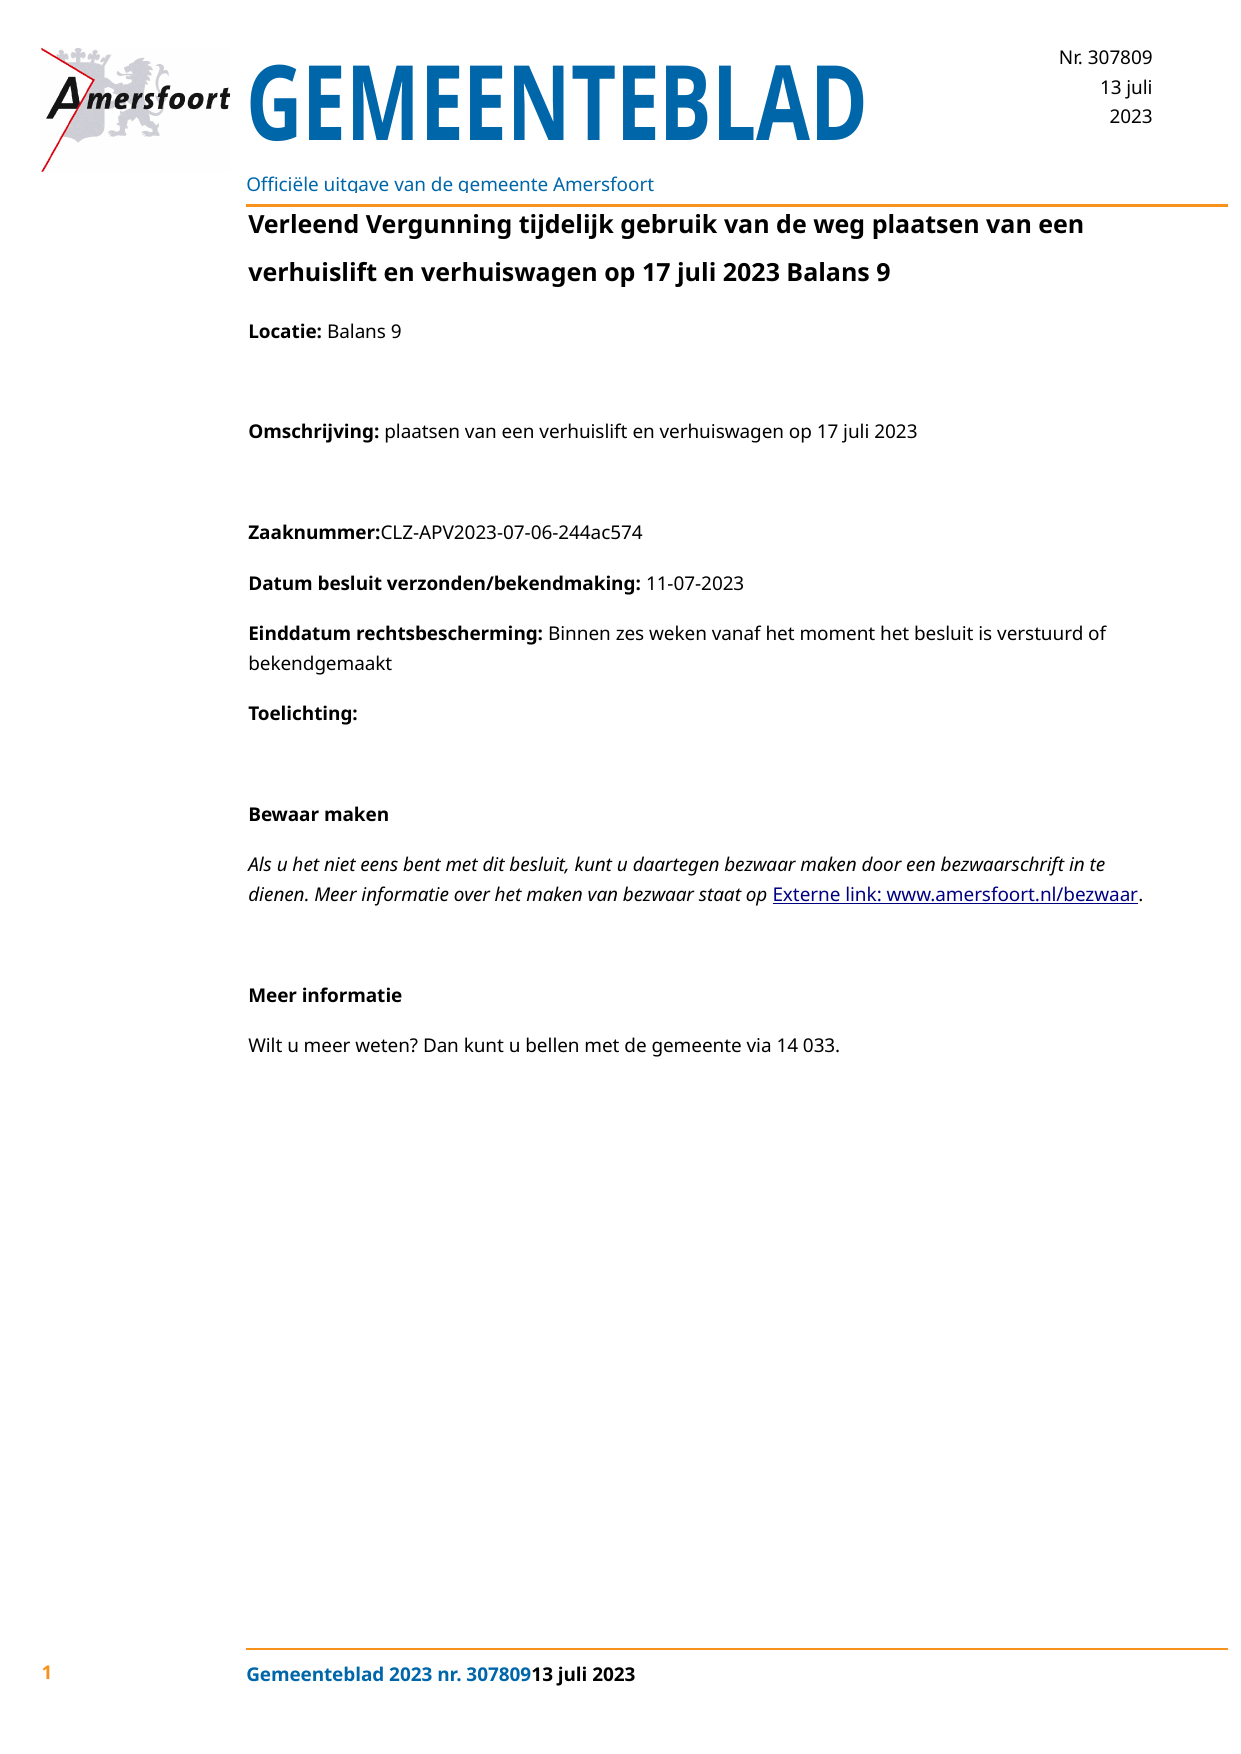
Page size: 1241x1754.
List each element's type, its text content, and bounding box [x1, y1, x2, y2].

text Verleend Vergunning tijdelijk gebruik van de weg plaatsen van een verhuislift en verhuiswagen op 17 juli 2023 Balans 9 [248, 207, 1152, 288]
text Toelichting: [248, 700, 1152, 726]
text Als u het niet eens bent met dit besluit, kunt u daartegen bezwaar maken door een bezwaarschrift in te dienen. Meer informatie over het maken van bezwaar staat op Externe link: www.amersfoort.nl/bezwaar. [248, 852, 1152, 907]
text Einddatum rechtsbescherming: Binnen zes weken vanaf het moment het besluit is verstuurd of bekendgemaakt [248, 620, 1152, 676]
text Locatie: Balans 9 [248, 318, 1152, 344]
text Bewaar maken [248, 801, 1152, 827]
text Datum besluit verzonden/bekendmaking: 11-07-2023 [248, 570, 1152, 596]
picture [41, 47, 231, 172]
text Meer informatie [248, 982, 1152, 1008]
text Omschrijving: plaatsen van een verhuislift en verhuiswagen op 17 juli 2023 [248, 419, 1152, 444]
text Wilt u meer weten? Dan kunt u bellen met de gemeente via 14 033. [248, 1032, 1152, 1058]
text Zaaknummer:CLZ-APV2023-07-06-244ac574 [248, 519, 1152, 545]
